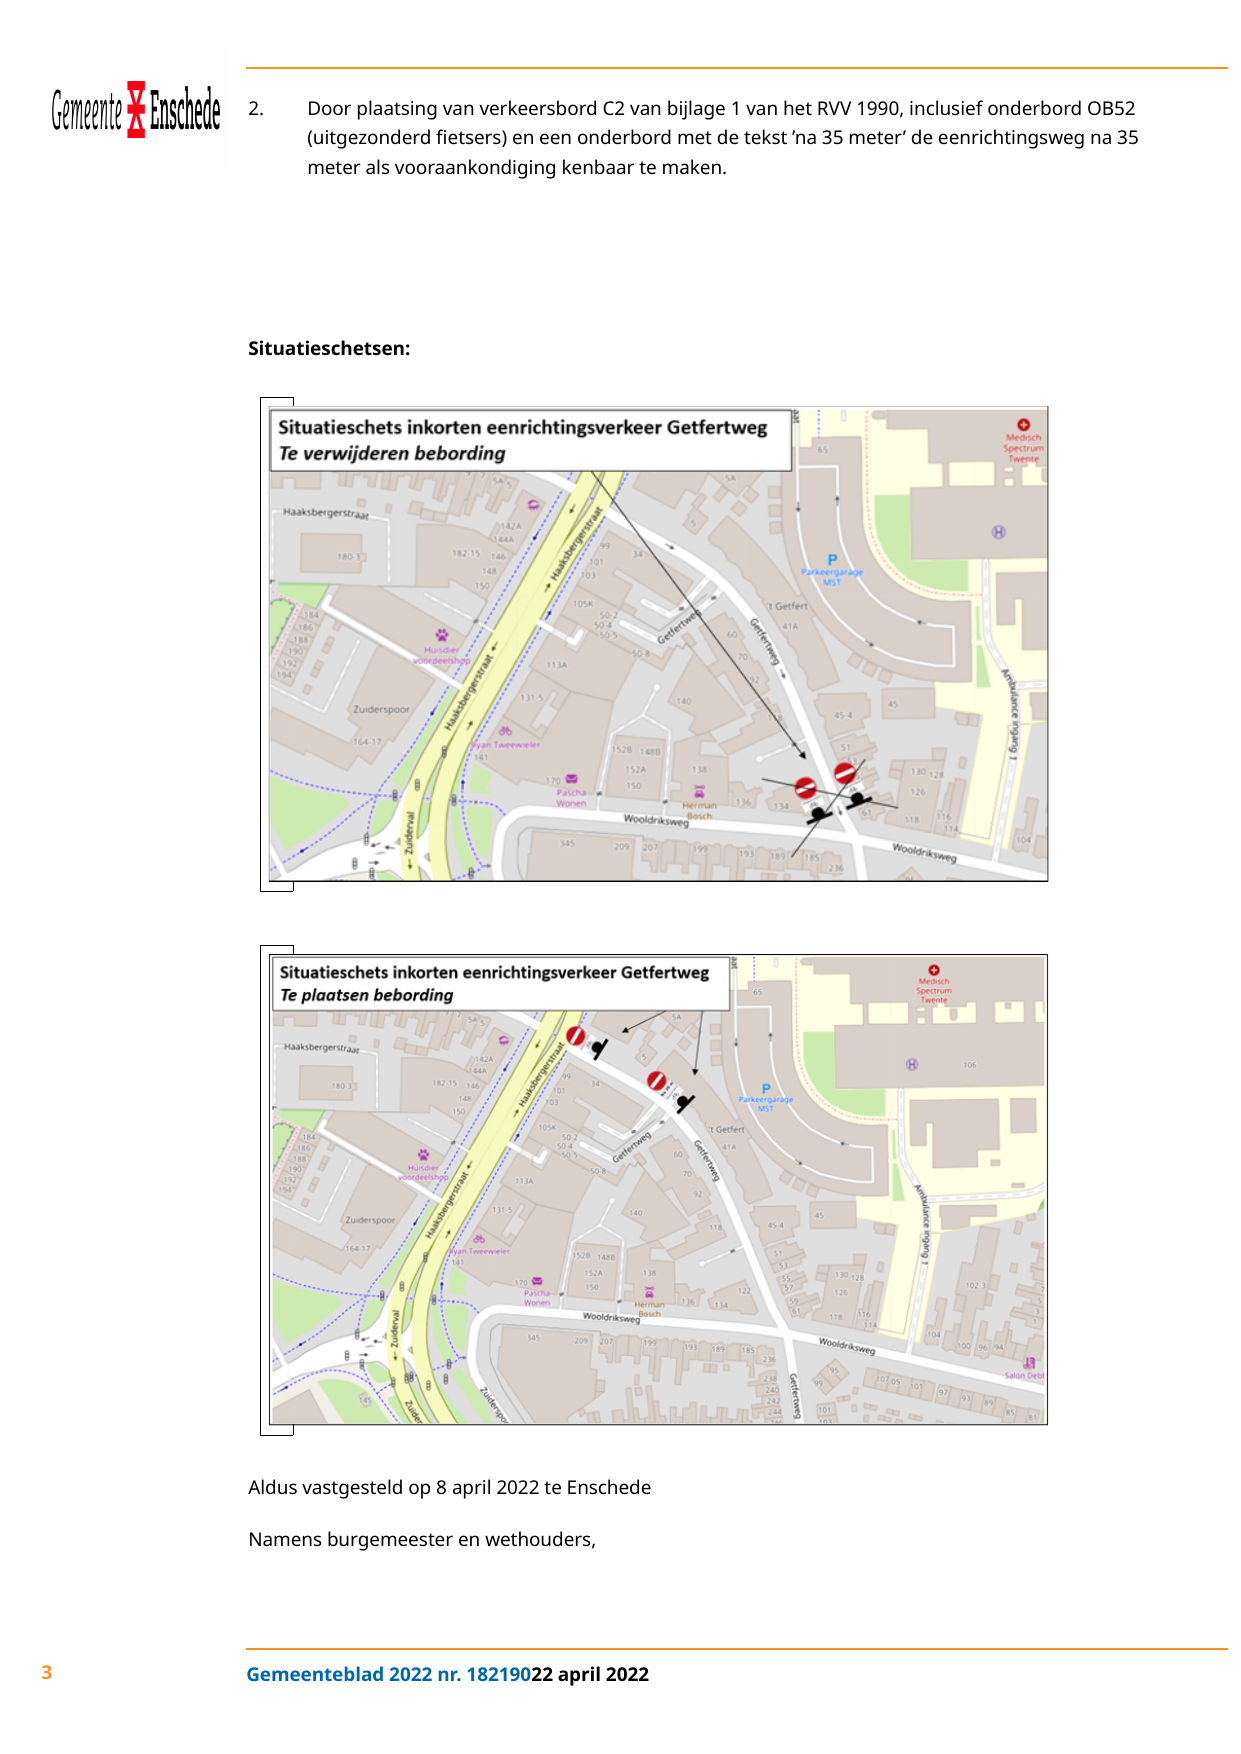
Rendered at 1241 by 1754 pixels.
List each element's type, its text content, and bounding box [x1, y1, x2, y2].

picture [41, 47, 231, 172]
picture [268, 406, 1049, 882]
text Situatieschetsen: [248, 335, 1152, 361]
text Aldus vastgesteld op 8 april 2022 te Enschede [248, 1474, 1152, 1500]
picture [268, 953, 1049, 1426]
text Namens burgemeester en wethouders, [248, 1526, 1152, 1552]
list Door plaatsing van verkeersbord C2 van bijlage 1 van het RVV 1990, inclusief onderbord OB52 (uitgezonderd fietsers) en een onderbord met de tekst ’na 35 meter’ de eenrichtingsweg na 35 meter als vooraankondiging kenbaar te maken. [248, 95, 1152, 180]
